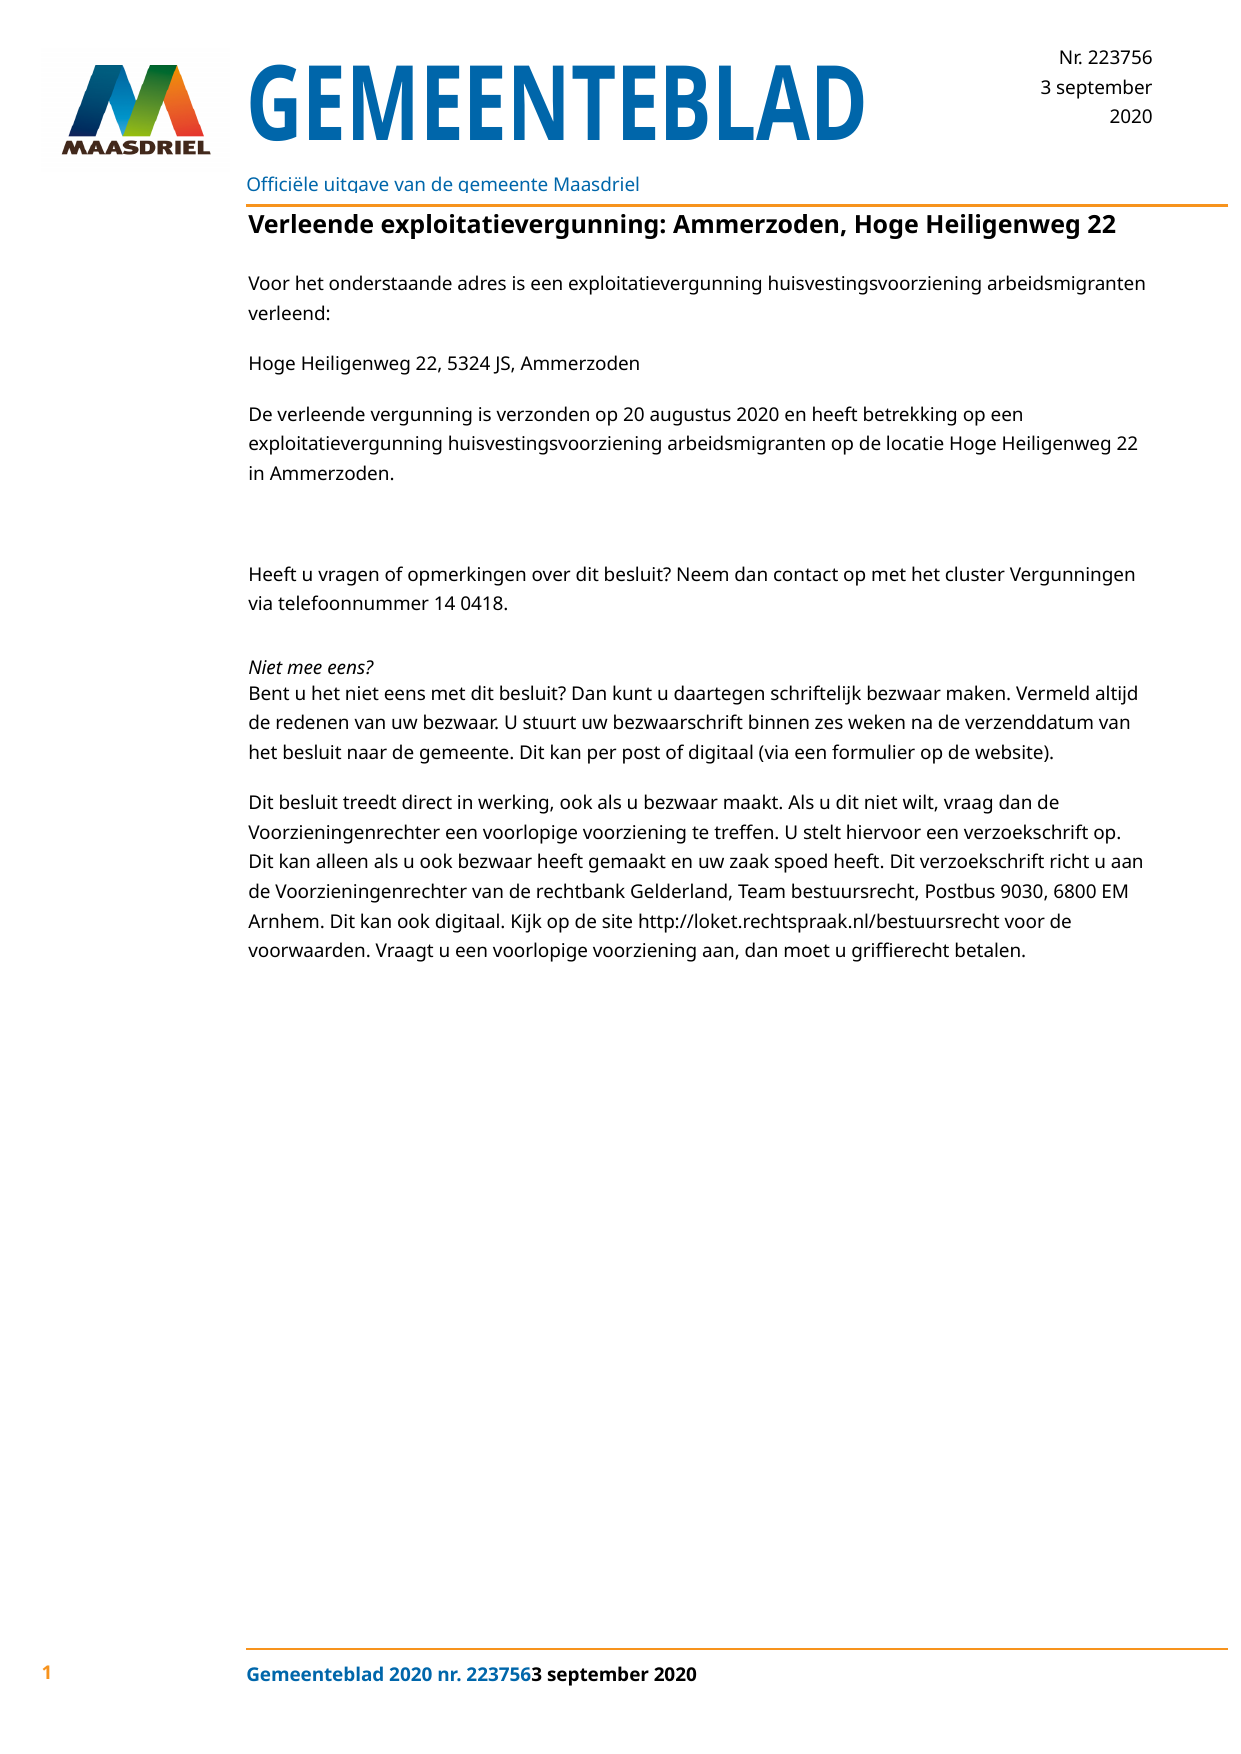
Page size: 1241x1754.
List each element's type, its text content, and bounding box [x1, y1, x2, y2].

picture [41, 47, 231, 172]
text De verleende vergunning is verzonden op 20 augustus 2020 en heeft betrekking op een exploitatievergunning huisvestingsvoorziening arbeidsmigranten op de locatie Hoge Heiligenweg 22 in Ammerzoden. [248, 401, 1152, 486]
text Voor het onderstaande adres is een exploitatievergunning huisvestingsvoorziening arbeidsmigranten verleend: [248, 270, 1152, 326]
text Dit besluit treedt direct in werking, ook als u bezwaar maakt. Als u dit niet wilt, vraag dan de Voorzieningenrechter een voorlopige voorziening te treffen. U stelt hiervoor een verzoekschrift op. Dit kan alleen als u ook bezwaar heeft gemaakt en uw zaak spoed heeft. Dit verzoekschrift richt u aan de Voorzieningenrechter van de rechtbank Gelderland, Team bestuursrecht, Postbus 9030, 6800 EM Arnhem. Dit kan ook digitaal. Kijk op de site http://loket.rechtspraak.nl/bestuursrecht voor de voorwaarden. Vraagt u een voorlopige voorziening aan, dan moet u griffierecht betalen. [248, 789, 1152, 963]
text Heeft u vragen of opmerkingen over dit besluit? Neem dan contact op met het cluster Vergunningen via telefoonnummer 14 0418. [248, 561, 1152, 616]
text Niet mee eens? [248, 654, 1152, 680]
text Hoge Heiligenweg 22, 5324 JS, Ammerzoden [248, 350, 1152, 376]
text Verleende exploitatievergunning: Ammerzoden, Hoge Heiligenweg 22 [248, 207, 1152, 241]
text Bent u het niet eens met dit besluit? Dan kunt u daartegen schriftelijk bezwaar maken. Vermeld altijd de redenen van uw bezwaar. U stuurt uw bezwaarschrift binnen zes weken na de verzenddatum van het besluit naar de gemeente. Dit kan per post of digitaal (via een formulier op de website). [248, 680, 1152, 765]
